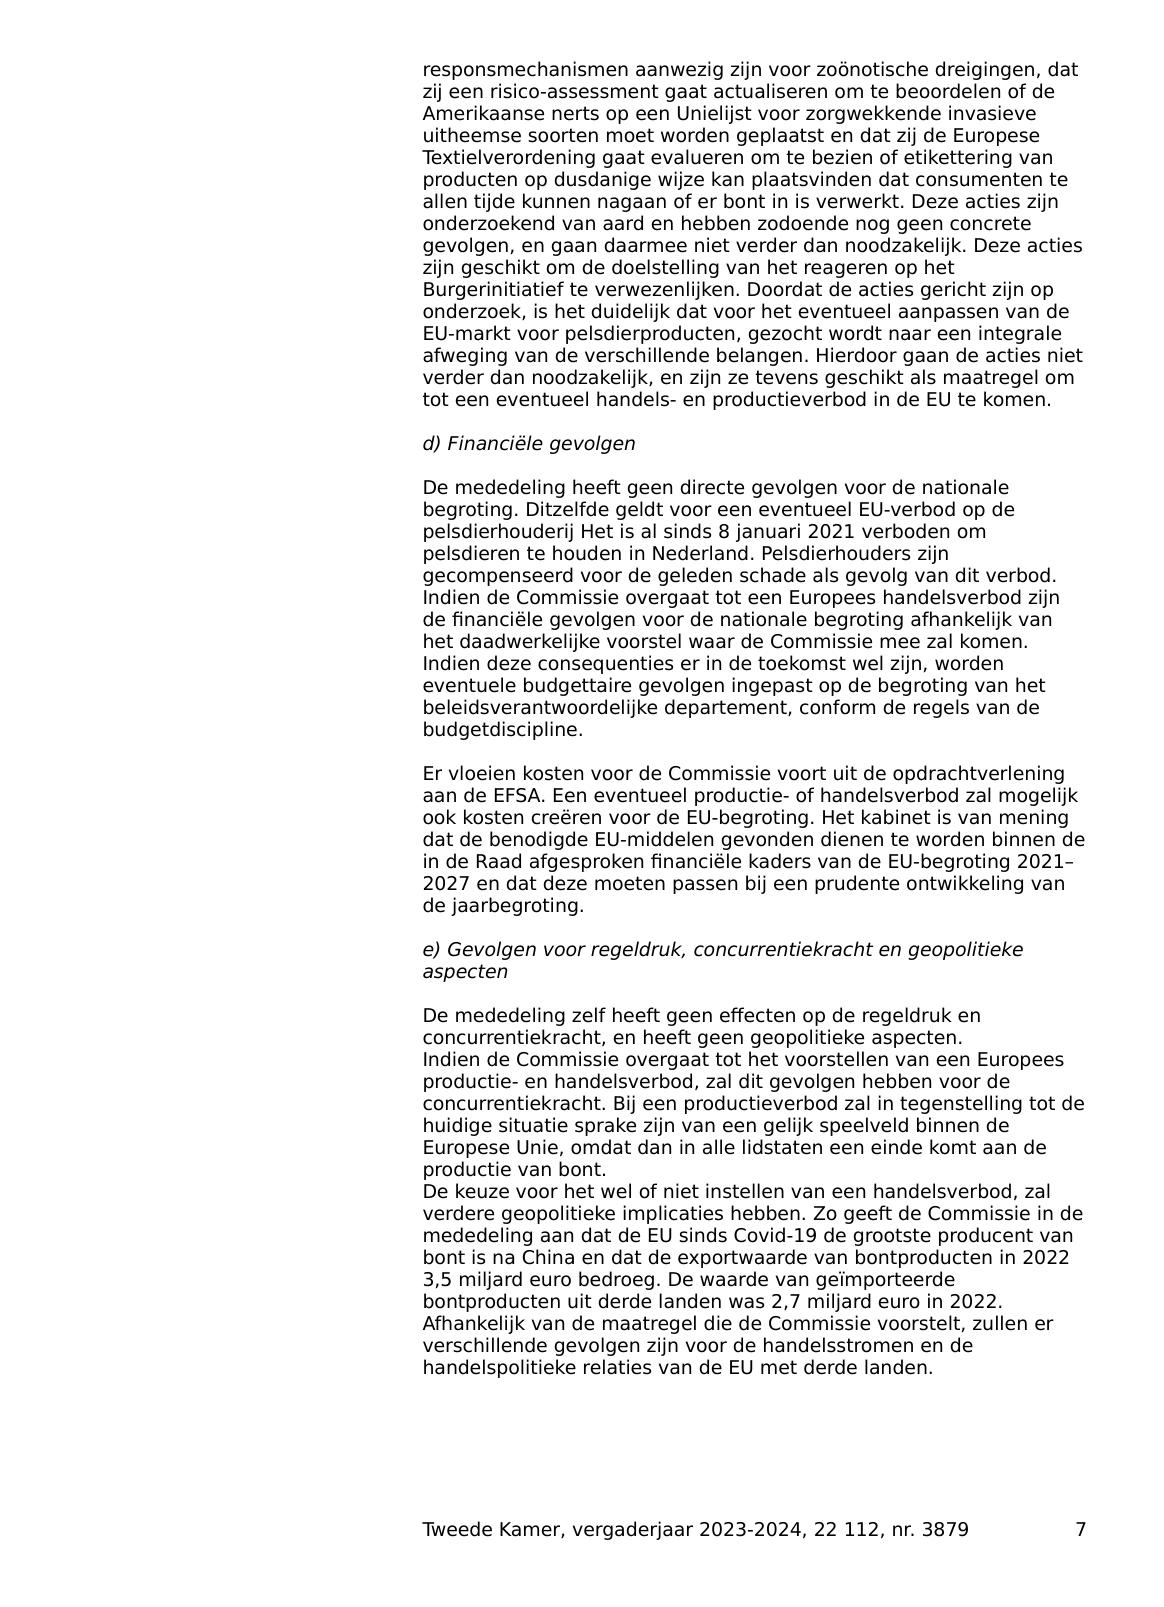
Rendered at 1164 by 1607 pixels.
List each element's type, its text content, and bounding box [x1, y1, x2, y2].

text De mededeling zelf heeft geen effecten op de regeldruk en concurrentiekracht, en heeft geen geopolitieke aspecten. [422, 1005, 1087, 1049]
subtitle d) Financiële gevolgen [422, 433, 1087, 455]
text Indien de Commissie overgaat tot het voorstellen van een Europees productie- en handelsverbod, zal dit gevolgen hebben voor de concurrentiekracht. Bij een productieverbod zal in tegenstelling tot de huidige situatie sprake zijn van een gelijk speelveld binnen de Europese Unie, omdat dan in alle lidstaten een einde komt aan de productie van bont. [422, 1049, 1087, 1181]
subtitle e) Gevolgen voor regeldruk, concurrentiekracht en geopolitieke aspecten [422, 939, 1087, 983]
text De mededeling heeft geen directe gevolgen voor de nationale begroting. Ditzelfde geldt voor een eventueel EU-verbod op de pelsdierhouderij Het is al sinds 8 januari 2021 verboden om pelsdieren te houden in Nederland. Pelsdierhouders zijn gecompenseerd voor de geleden schade als gevolg van dit verbod. [422, 477, 1087, 587]
text responsmechanismen aanwezig zijn voor zoönotische dreigingen, dat zij een risico-assessment gaat actualiseren om te beoordelen of de Amerikaanse nerts op een Unielijst voor zorgwekkende invasieve uitheemse soorten moet worden geplaatst en dat zij de Europese Textielverordening gaat evalueren om te bezien of etikettering van producten op dusdanige wijze kan plaatsvinden dat consumenten te allen tijde kunnen nagaan of er bont in is verwerkt. Deze acties zijn onderzoekend van aard en hebben zodoende nog geen concrete gevolgen, en gaan daarmee niet verder dan noodzakelijk. Deze acties zijn geschikt om de doelstelling van het reageren op het Burgerinitiatief te verwezenlijken. Doordat de acties gericht zijn op onderzoek, is het duidelijk dat voor het eventueel aanpassen van de EU-markt voor pelsdierproducten, gezocht wordt naar een integrale afweging van de verschillende belangen. Hierdoor gaan de acties niet verder dan noodzakelijk, en zijn ze tevens geschikt als maatregel om tot een eventueel handels- en productieverbod in de EU te komen. [422, 59, 1087, 411]
text Indien de Commissie overgaat tot een Europees handelsverbod zijn de financiële gevolgen voor de nationale begroting afhankelijk van het daadwerkelijke voorstel waar de Commissie mee zal komen. Indien deze consequenties er in de toekomst wel zijn, worden eventuele budgettaire gevolgen ingepast op de begroting van het beleidsverantwoordelijke departement, conform de regels van de budgetdiscipline. [422, 587, 1087, 741]
text Er vloeien kosten voor de Commissie voort uit de opdrachtverlening aan de EFSA. Een eventueel productie- of handelsverbod zal mogelijk ook kosten creëren voor de EU-begroting. Het kabinet is van mening dat de benodigde EU-middelen gevonden dienen te worden binnen de in de Raad afgesproken financiële kaders van de EU-begroting 2021–2027 en dat deze moeten passen bij een prudente ontwikkeling van de jaarbegroting. [422, 763, 1087, 917]
text De keuze voor het wel of niet instellen van een handelsverbod, zal verdere geopolitieke implicaties hebben. Zo geeft de Commissie in de mededeling aan dat de EU sinds Covid-19 de grootste producent van bont is na China en dat de exportwaarde van bontproducten in 2022 3,5 miljard euro bedroeg. De waarde van geïmporteerde bontproducten uit derde landen was 2,7 miljard euro in 2022. Afhankelijk van de maatregel die de Commissie voorstelt, zullen er verschillende gevolgen zijn voor de handelsstromen en de handelspolitieke relaties van de EU met derde landen. [422, 1181, 1087, 1379]
